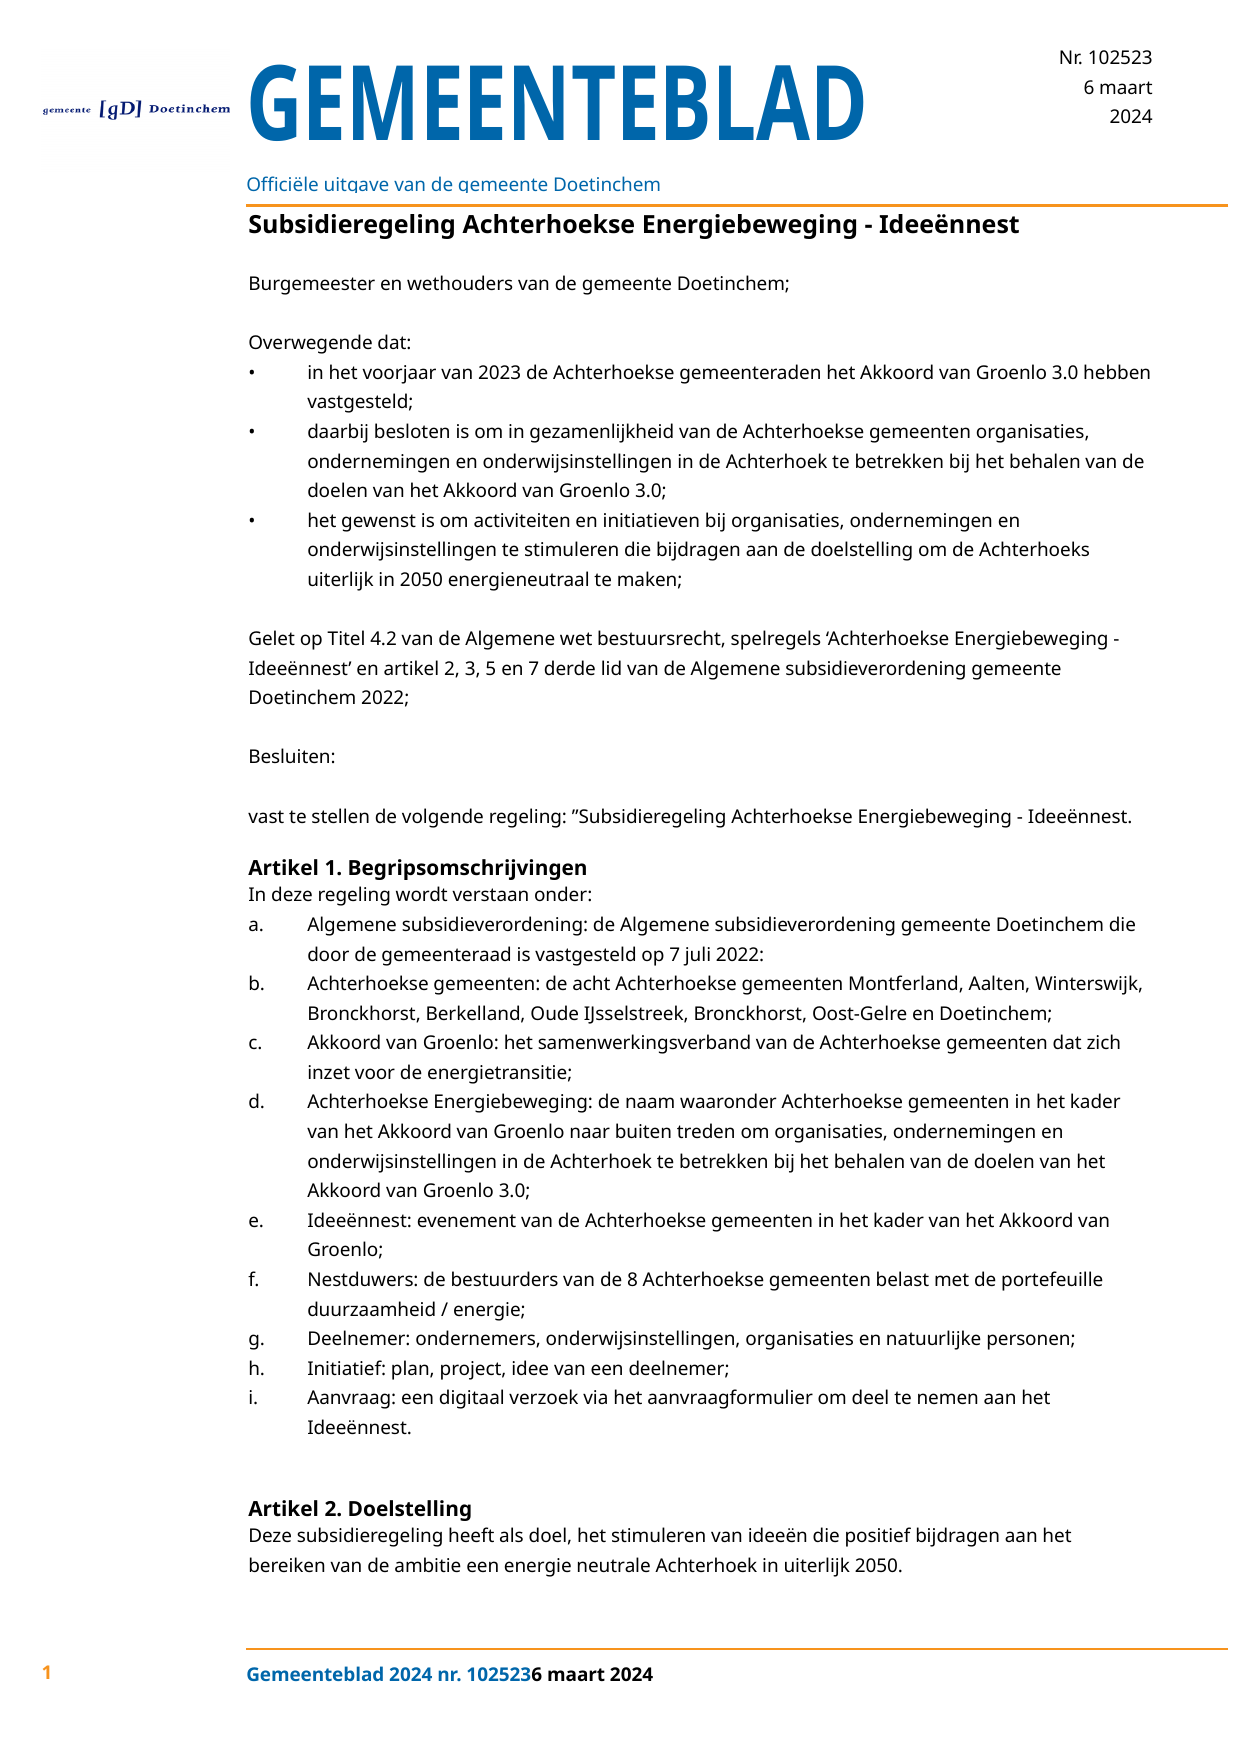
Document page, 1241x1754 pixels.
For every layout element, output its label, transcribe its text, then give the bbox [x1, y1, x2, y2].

list Nestduwers: de bestuurders van de 8 Achterhoekse gemeenten belast met de portefeuille duurzaamheid / energie; [248, 1266, 1152, 1322]
text Artikel 1. Begripsomschrijvingen [248, 853, 1152, 882]
text Gelet op Titel 4.2 van de Algemene wet bestuursrecht, spelregels ‘Achterhoekse Energiebeweging - Ideeënnest’ en artikel 2, 3, 5 en 7 derde lid van de Algemene subsidieverordening gemeente Doetinchem 2022; [248, 625, 1152, 710]
list Deelnemer: ondernemers, onderwijsinstellingen, organisaties en natuurlijke personen; [248, 1325, 1152, 1351]
text Besluiten: [248, 744, 1152, 769]
text Burgemeester en wethouders van de gemeente Doetinchem; [248, 270, 1152, 296]
list in het voorjaar van 2023 de Achterhoekse gemeenteraden het Akkoord van Groenlo 3.0 hebben vastgesteld; [248, 359, 1152, 414]
text vast te stellen de volgende regeling: ”Subsidieregeling Achterhoekse Energiebeweging - Ideeënnest. [248, 803, 1152, 828]
list Algemene subsidieverordening: de Algemene subsidieverordening gemeente Doetinchem die door de gemeenteraad is vastgesteld op 7 juli 2022: [248, 911, 1152, 967]
text Subsidieregeling Achterhoekse Energiebeweging - Ideeënnest [248, 207, 1152, 241]
list Achterhoekse Energiebeweging: de naam waaronder Achterhoekse gemeenten in het kader van het Akkoord van Groenlo naar buiten treden om organisaties, ondernemingen en onderwijsinstellingen in de Achterhoek te betrekken bij het behalen van de doelen van het Akkoord van Groenlo 3.0; [248, 1089, 1152, 1203]
list Initiatief: plan, project, idee van een deelnemer; [248, 1355, 1152, 1381]
picture [41, 47, 231, 172]
text Artikel 2. Doelstelling [248, 1494, 1152, 1523]
list Achterhoekse gemeenten: de acht Achterhoekse gemeenten Montferland, Aalten, Winterswijk, Bronckhorst, Berkelland, Oude IJsselstreek, Bronckhorst, Oost-Gelre en Doetinchem; [248, 970, 1152, 1026]
list het gewenst is om activiteiten en initiatieven bij organisaties, ondernemingen en onderwijsinstellingen te stimuleren die bijdragen aan de doelstelling om de Achterhoeks uiterlijk in 2050 energieneutraal te maken; [248, 507, 1152, 592]
list Aanvraag: een digitaal verzoek via het aanvraagformulier om deel te nemen aan het Ideeënnest. [248, 1384, 1152, 1440]
list Akkoord van Groenlo: het samenwerkingsverband van de Achterhoekse gemeenten dat zich inzet voor de energietransitie; [248, 1029, 1152, 1085]
text Deze subsidieregeling heeft als doel, het stimuleren van ideeën die positief bijdragen aan het bereiken van de ambitie een energie neutrale Achterhoek in uiterlijk 2050. [248, 1523, 1152, 1578]
text In deze regeling wordt verstaan onder: [248, 882, 1152, 907]
text Overwegende dat: [248, 329, 1152, 355]
list Ideeënnest: evenement van de Achterhoekse gemeenten in het kader van het Akkoord van Groenlo; [248, 1207, 1152, 1262]
list daarbij besloten is om in gezamenlijkheid van de Achterhoekse gemeenten organisaties, ondernemingen en onderwijsinstellingen in de Achterhoek te betrekken bij het behalen van de doelen van het Akkoord van Groenlo 3.0; [248, 418, 1152, 503]
